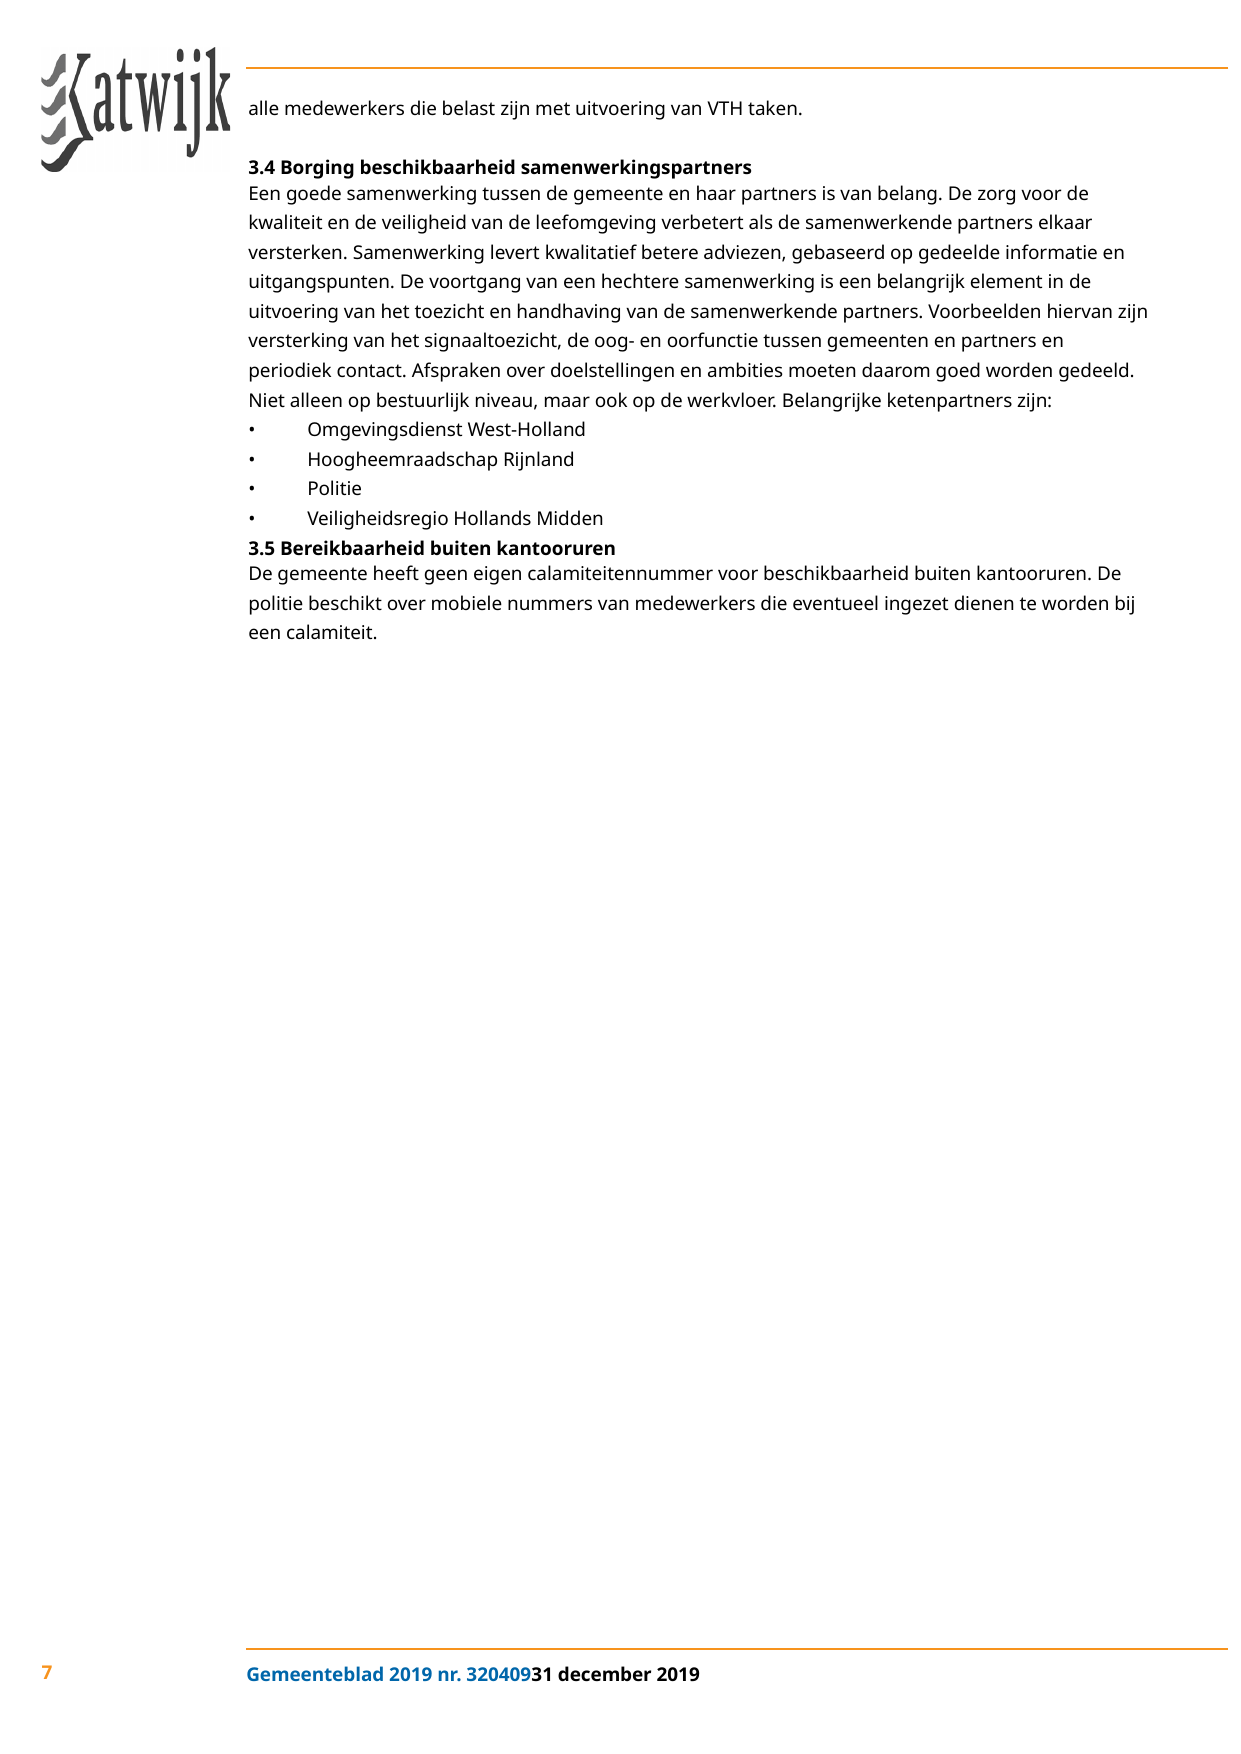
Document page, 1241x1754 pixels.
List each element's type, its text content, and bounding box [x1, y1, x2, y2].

list Veiligheidsregio Hollands Midden [248, 505, 1152, 531]
text De gemeente heeft geen eigen calamiteitennummer voor beschikbaarheid buiten kantooruren. De politie beschikt over mobiele nummers van medewerkers die eventueel ingezet dienen te worden bij een calamiteit. [248, 560, 1152, 645]
text 3.4 Borging beschikbaarheid samenwerkingspartners [248, 154, 1152, 180]
list Omgevingsdienst West-Holland [248, 416, 1152, 442]
text Een goede samenwerking tussen de gemeente en haar partners is van belang. De zorg voor de kwaliteit en de veiligheid van de leefomgeving verbetert als de samenwerkende partners elkaar versterken. Samenwerking levert kwalitatief betere adviezen, gebaseerd op gedeelde informatie en uitgangspunten. De voortgang van een hechtere samenwerking is een belangrijk element in de uitvoering van het toezicht en handhaving van de samenwerkende partners. Voorbeelden hiervan zijn versterking van het signaaltoezicht, de oog- en oorfunctie tussen gemeenten en partners en periodiek contact. Afspraken over doelstellingen en ambities moeten daarom goed worden gedeeld. Niet alleen op bestuurlijk niveau, maar ook op de werkvloer. Belangrijke ketenpartners zijn: [248, 180, 1152, 412]
list Hoogheemraadschap Rijnland [248, 446, 1152, 472]
picture [41, 47, 231, 172]
list Politie [248, 476, 1152, 501]
text alle medewerkers die belast zijn met uitvoering van VTH taken. [248, 95, 1152, 121]
text 3.5 Bereikbaarheid buiten kantooruren [248, 535, 1152, 560]
